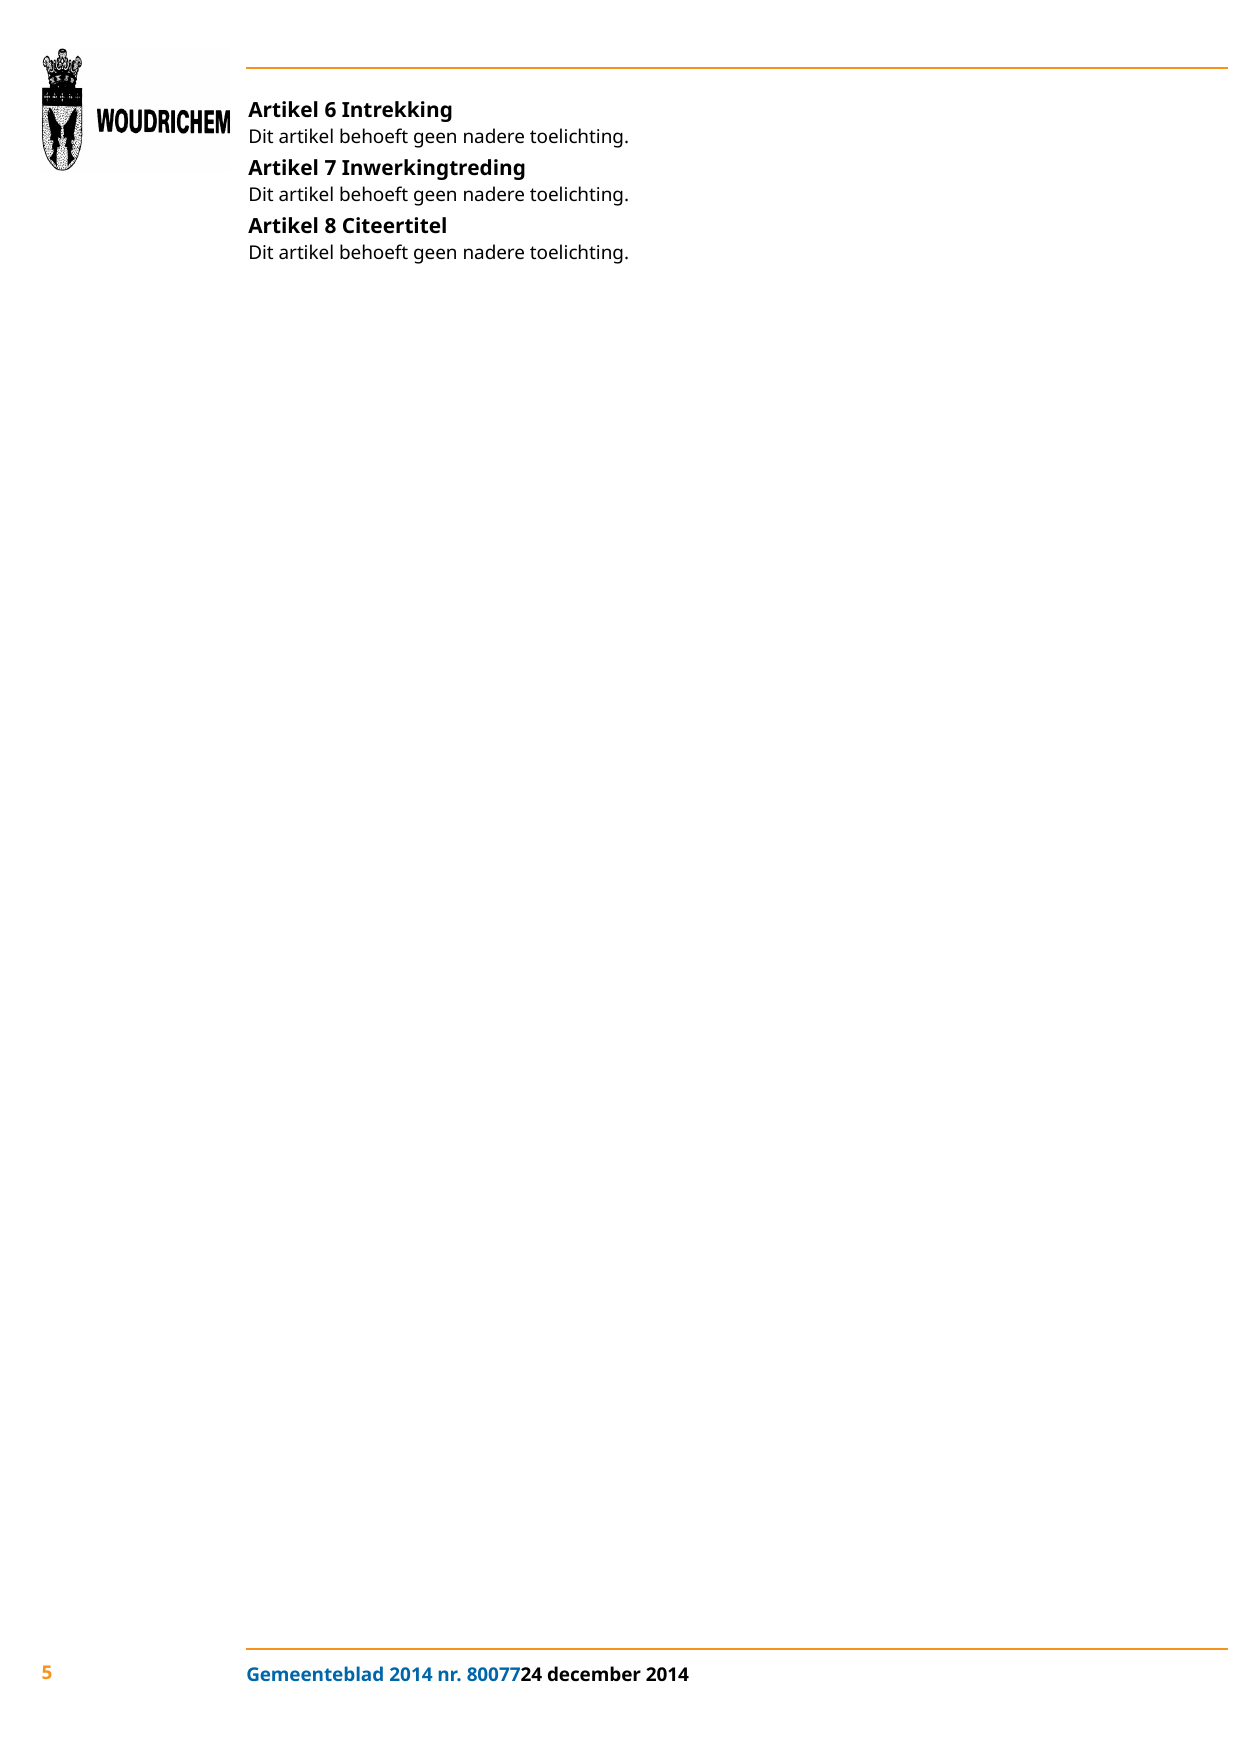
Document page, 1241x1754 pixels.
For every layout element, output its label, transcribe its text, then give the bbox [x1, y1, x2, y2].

text Artikel 7 Inwerkingtreding [248, 153, 1152, 181]
picture [41, 47, 231, 172]
text Dit artikel behoeft geen nadere toelichting. [248, 239, 1152, 265]
text Artikel 8 Citeertitel [248, 211, 1152, 239]
text Dit artikel behoeft geen nadere toelichting. [248, 123, 1152, 149]
text Dit artikel behoeft geen nadere toelichting. [248, 181, 1152, 207]
text Artikel 6 Intrekking [248, 95, 1152, 123]
